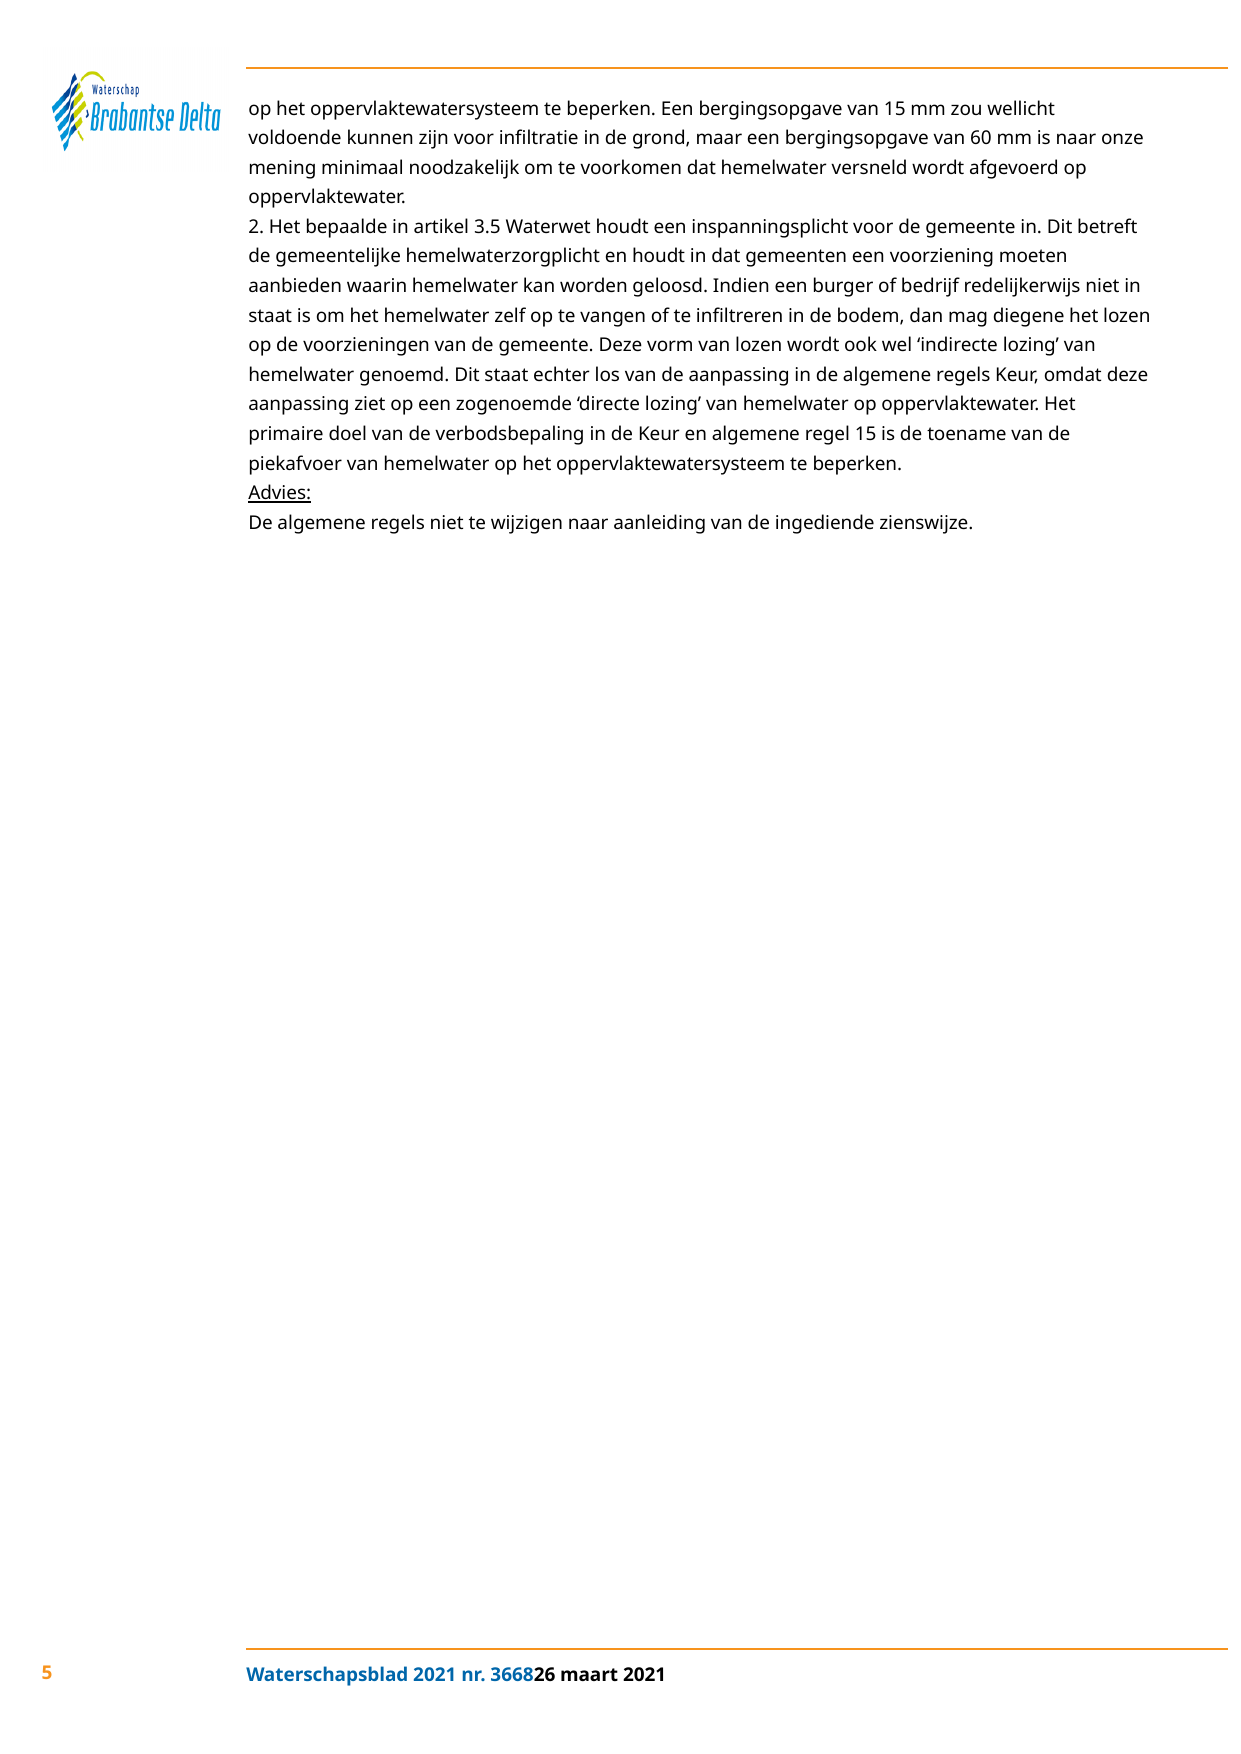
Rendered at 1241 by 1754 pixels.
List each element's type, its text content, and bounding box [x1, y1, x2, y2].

text Advies: [248, 479, 1152, 505]
text op het oppervlaktewatersysteem te beperken. Een bergingsopgave van 15 mm zou wellicht voldoende kunnen zijn voor infiltratie in de grond, maar een bergingsopgave van 60 mm is naar onze mening minimaal noodzakelijk om te voorkomen dat hemelwater versneld wordt afgevoerd op oppervlaktewater. [248, 95, 1152, 209]
text De algemene regels niet te wijzigen naar aanleiding van de ingediende zienswijze. [248, 509, 1152, 535]
picture [41, 47, 231, 172]
text 2. Het bepaalde in artikel 3.5 Waterwet houdt een inspanningsplicht voor de gemeente in. Dit betreft de gemeentelijke hemelwaterzorgplicht en houdt in dat gemeenten een voorziening moeten aanbieden waarin hemelwater kan worden geloosd. Indien een burger of bedrijf redelijkerwijs niet in staat is om het hemelwater zelf op te vangen of te infiltreren in de bodem, dan mag diegene het lozen op de voorzieningen van de gemeente. Deze vorm van lozen wordt ook wel ‘indirecte lozing’ van hemelwater genoemd. Dit staat echter los van de aanpassing in de algemene regels Keur, omdat deze aanpassing ziet op een zogenoemde ‘directe lozing’ van hemelwater op oppervlaktewater. Het primaire doel van de verbodsbepaling in de Keur en algemene regel 15 is de toename van de piekafvoer van hemelwater op het oppervlaktewatersysteem te beperken. [248, 213, 1152, 476]
